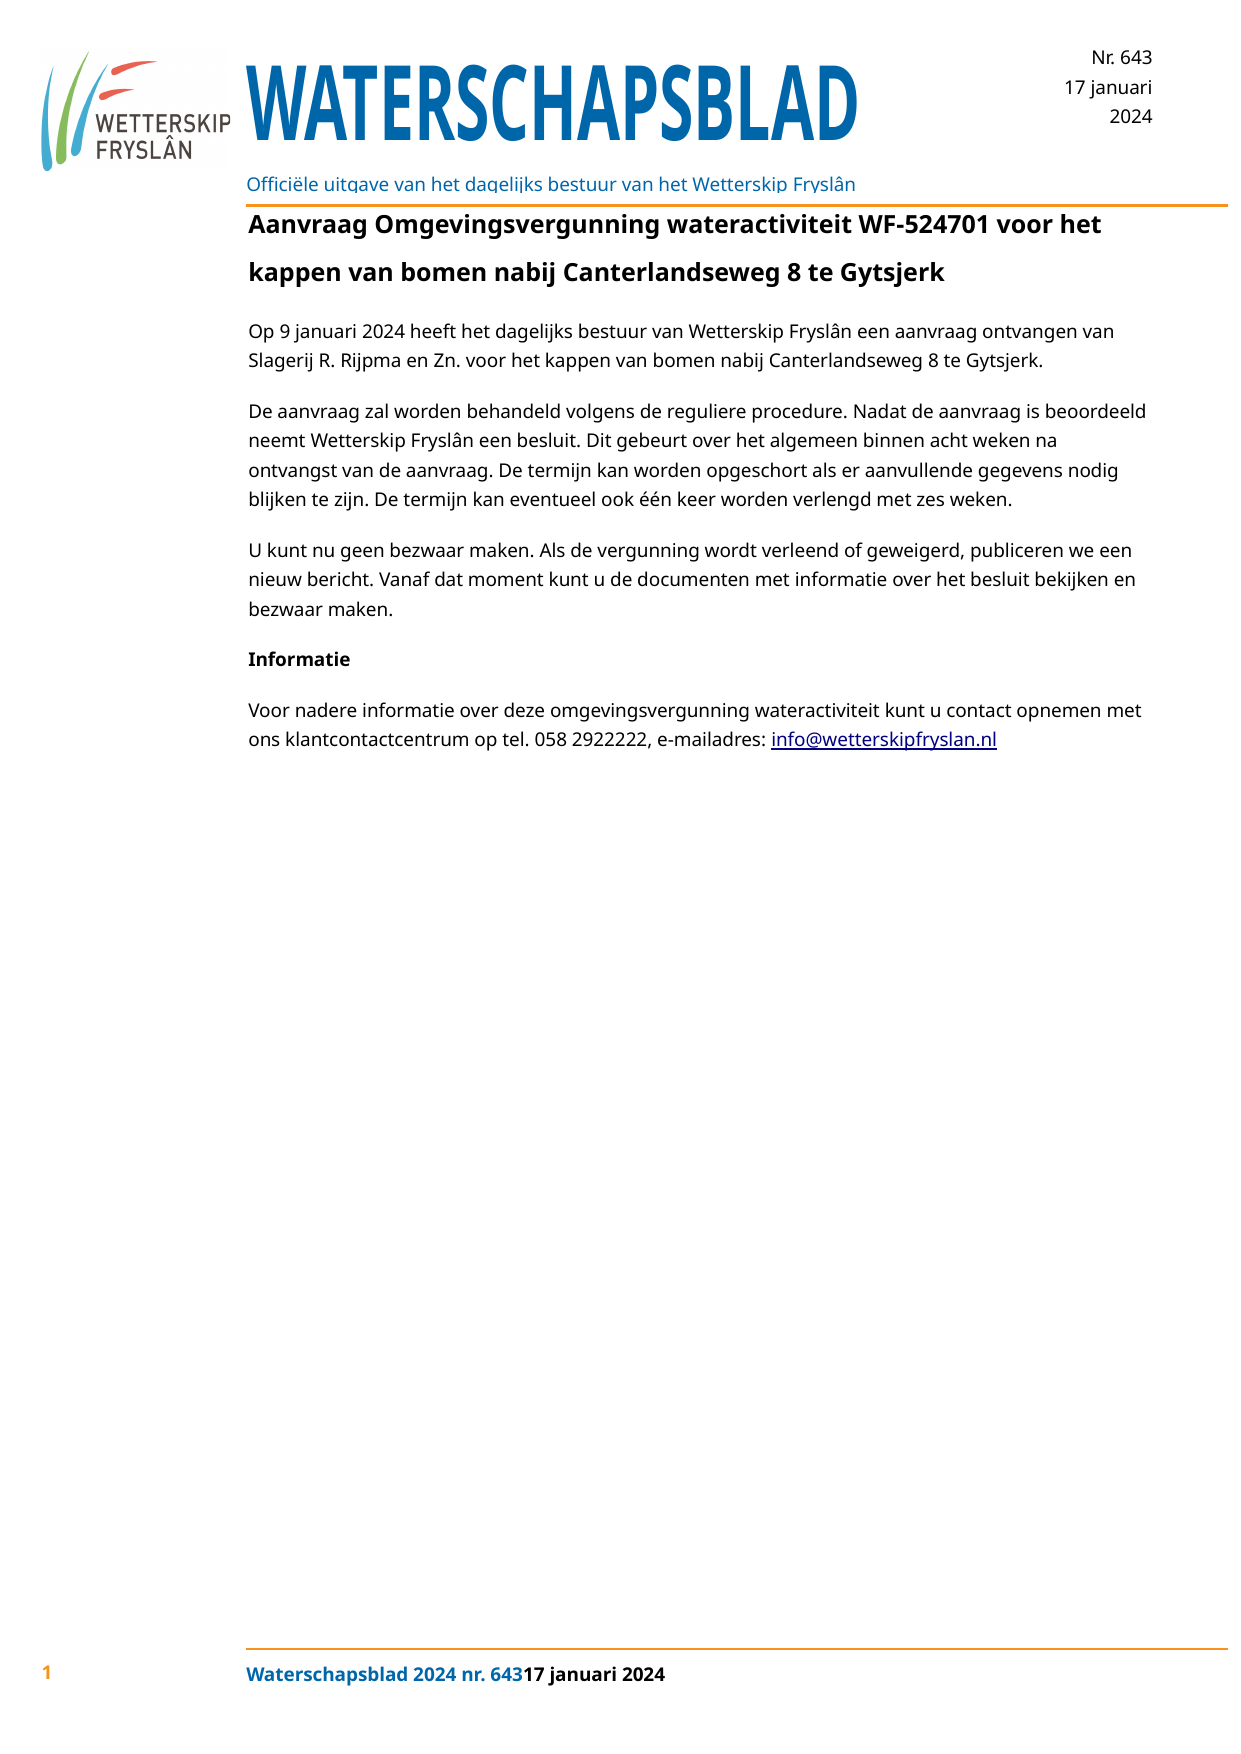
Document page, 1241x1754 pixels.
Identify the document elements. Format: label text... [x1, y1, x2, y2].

text De aanvraag zal worden behandeld volgens de reguliere procedure. Nadat de aanvraag is beoordeeld neemt Wetterskip Fryslân een besluit. Dit gebeurt over het algemeen binnen acht weken na ontvangst van de aanvraag. De termijn kan worden opgeschort als er aanvullende gegevens nodig blijken te zijn. De termijn kan eventueel ook één keer worden verlengd met zes weken. [248, 398, 1152, 512]
text Informatie [248, 647, 1152, 672]
text Aanvraag Omgevingsvergunning wateractiviteit WF-524701 voor het kappen van bomen nabij Canterlandseweg 8 te Gytsjerk [248, 207, 1152, 288]
text Op 9 januari 2024 heeft het dagelijks bestuur van Wetterskip Fryslân een aanvraag ontvangen van Slagerij R. Rijpma en Zn. voor het kappen van bomen nabij Canterlandseweg 8 te Gytsjerk. [248, 318, 1152, 373]
picture [41, 47, 231, 172]
text Voor nadere informatie over deze omgevingsvergunning wateractiviteit kunt u contact opnemen met ons klantcontactcentrum op tel. 058 2922222, e-mailadres: info@wetterskipfryslan.nl [248, 697, 1152, 752]
text U kunt nu geen bezwaar maken. Als de vergunning wordt verleend of geweigerd, publiceren we een nieuw bericht. Vanaf dat moment kunt u de documenten met informatie over het besluit bekijken en bezwaar maken. [248, 537, 1152, 622]
